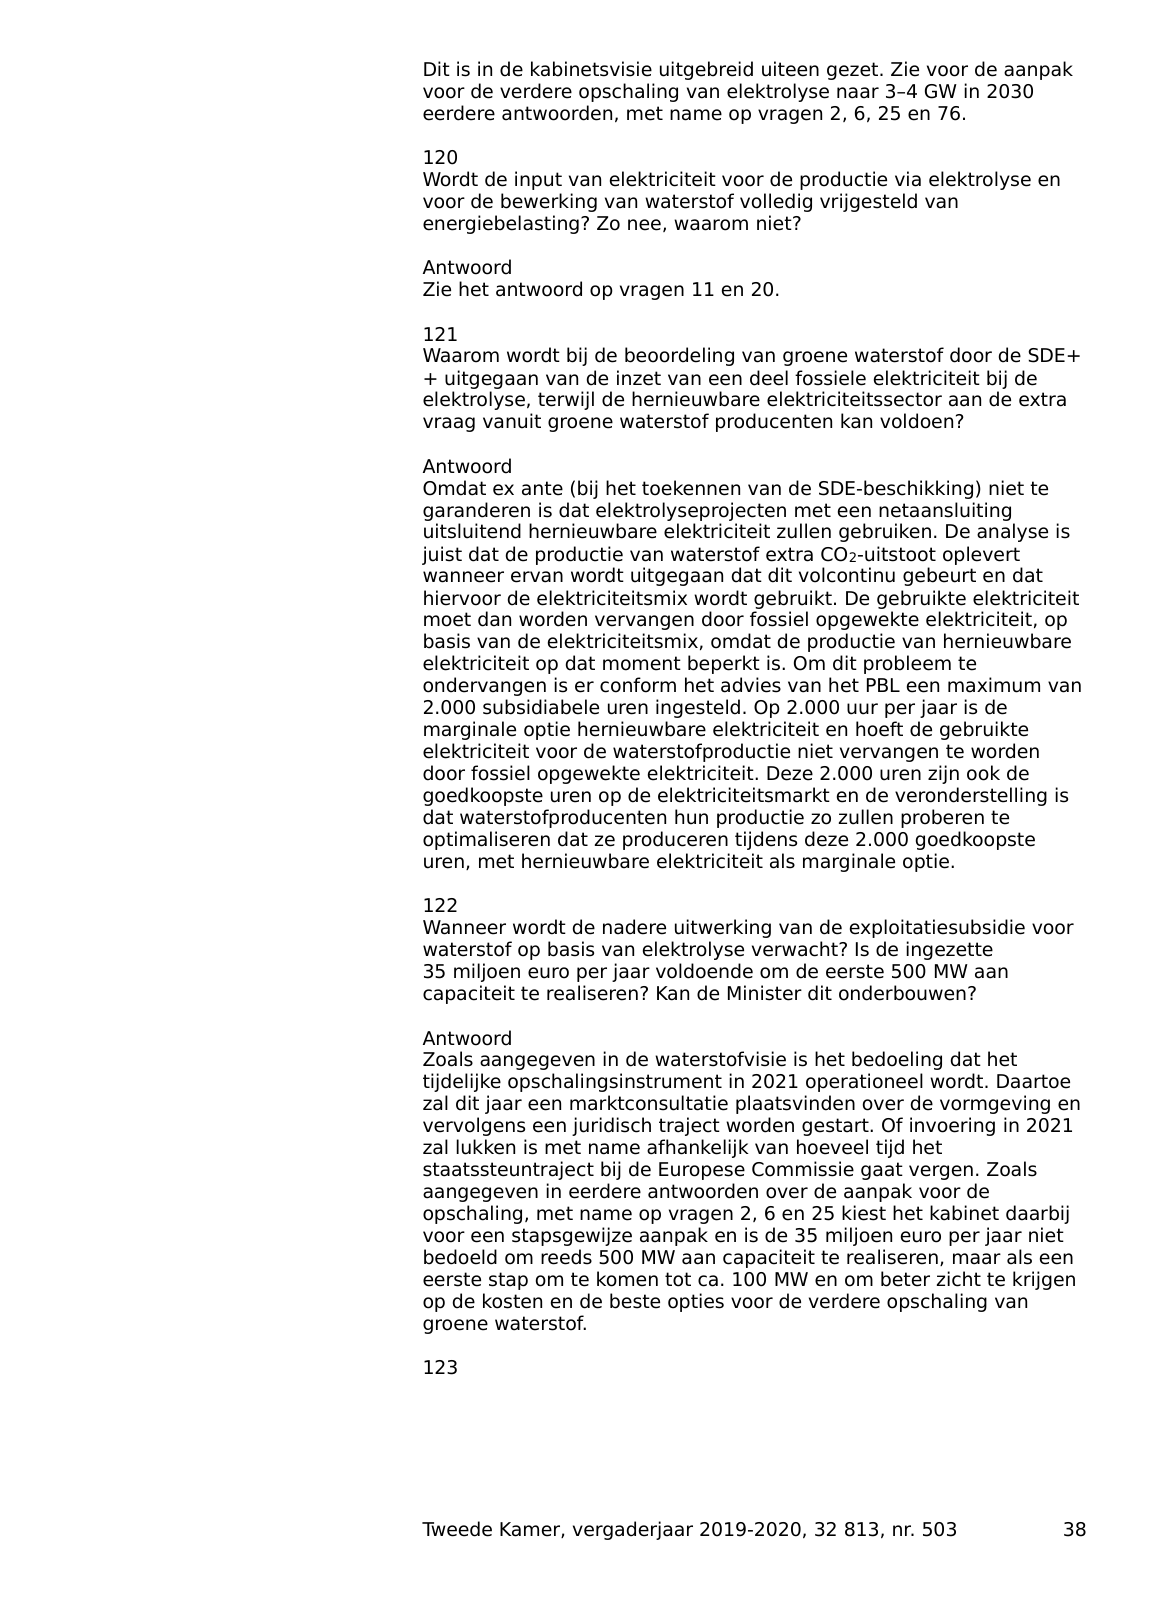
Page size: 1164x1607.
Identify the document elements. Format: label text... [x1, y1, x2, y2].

text 120 [422, 147, 1087, 169]
text Antwoord [422, 456, 1087, 477]
text Antwoord [422, 1027, 1087, 1049]
text 121 [422, 323, 1087, 345]
text Antwoord [422, 257, 1087, 279]
text Omdat ex ante (bij het toekennen van de SDE-beschikking) niet te garanderen is dat elektrolyseprojecten met een netaansluiting uitsluitend hernieuwbare elektriciteit zullen gebruiken. De analyse is juist dat de productie van waterstof extra CO2-uitstoot oplevert wanneer ervan wordt uitgegaan dat dit volcontinu gebeurt en dat hiervoor de elektriciteitsmix wordt gebruikt. De gebruikte elektriciteit moet dan worden vervangen door fossiel opgewekte elektriciteit, op basis van de elektriciteitsmix, omdat de productie van hernieuwbare elektriciteit op dat moment beperkt is. Om dit probleem te ondervangen is er conform het advies van het PBL een maximum van 2.000 subsidiabele uren ingesteld. Op 2.000 uur per jaar is de marginale optie hernieuwbare elektriciteit en hoeft de gebruikte elektriciteit voor de waterstofproductie niet vervangen te worden door fossiel opgewekte elektriciteit. Deze 2.000 uren zijn ook de goedkoopste uren op de elektriciteitsmarkt en de veronderstelling is dat waterstofproducenten hun productie zo zullen proberen te optimaliseren dat ze produceren tijdens deze 2.000 goedkoopste uren, met hernieuwbare elektriciteit als marginale optie. [422, 477, 1087, 873]
text 122 [422, 895, 1087, 917]
text Zie het antwoord op vragen 11 en 20. [422, 279, 1087, 301]
text Dit is in de kabinetsvisie uitgebreid uiteen gezet. Zie voor de aanpak voor de verdere opschaling van elektrolyse naar 3–4 GW in 2030 eerdere antwoorden, met name op vragen 2, 6, 25 en 76. [422, 59, 1087, 125]
text Waarom wordt bij de beoordeling van groene waterstof door de SDE++ uitgegaan van de inzet van een deel fossiele elektriciteit bij de elektrolyse, terwijl de hernieuwbare elektriciteitssector aan de extra vraag vanuit groene waterstof producenten kan voldoen? [422, 345, 1087, 433]
text Wordt de input van elektriciteit voor de productie via elektrolyse en voor de bewerking van waterstof volledig vrijgesteld van energiebelasting? Zo nee, waarom niet? [422, 169, 1087, 235]
text Zoals aangegeven in de waterstofvisie is het bedoeling dat het tijdelijke opschalingsinstrument in 2021 operationeel wordt. Daartoe zal dit jaar een marktconsultatie plaatsvinden over de vormgeving en vervolgens een juridisch traject worden gestart. Of invoering in 2021 zal lukken is met name afhankelijk van hoeveel tijd het staatssteuntraject bij de Europese Commissie gaat vergen. Zoals aangegeven in eerdere antwoorden over de aanpak voor de opschaling, met name op vragen 2, 6 en 25 kiest het kabinet daarbij voor een stapsgewijze aanpak en is de 35 miljoen euro per jaar niet bedoeld om reeds 500 MW aan capaciteit te realiseren, maar als een eerste stap om te komen tot ca. 100 MW en om beter zicht te krijgen op de kosten en de beste opties voor de verdere opschaling van groene waterstof. [422, 1049, 1087, 1335]
text Wanneer wordt de nadere uitwerking van de exploitatiesubsidie voor waterstof op basis van elektrolyse verwacht? Is de ingezette 35 miljoen euro per jaar voldoende om de eerste 500 MW aan capaciteit te realiseren? Kan de Minister dit onderbouwen? [422, 917, 1087, 1005]
text 123 [422, 1357, 1087, 1379]
